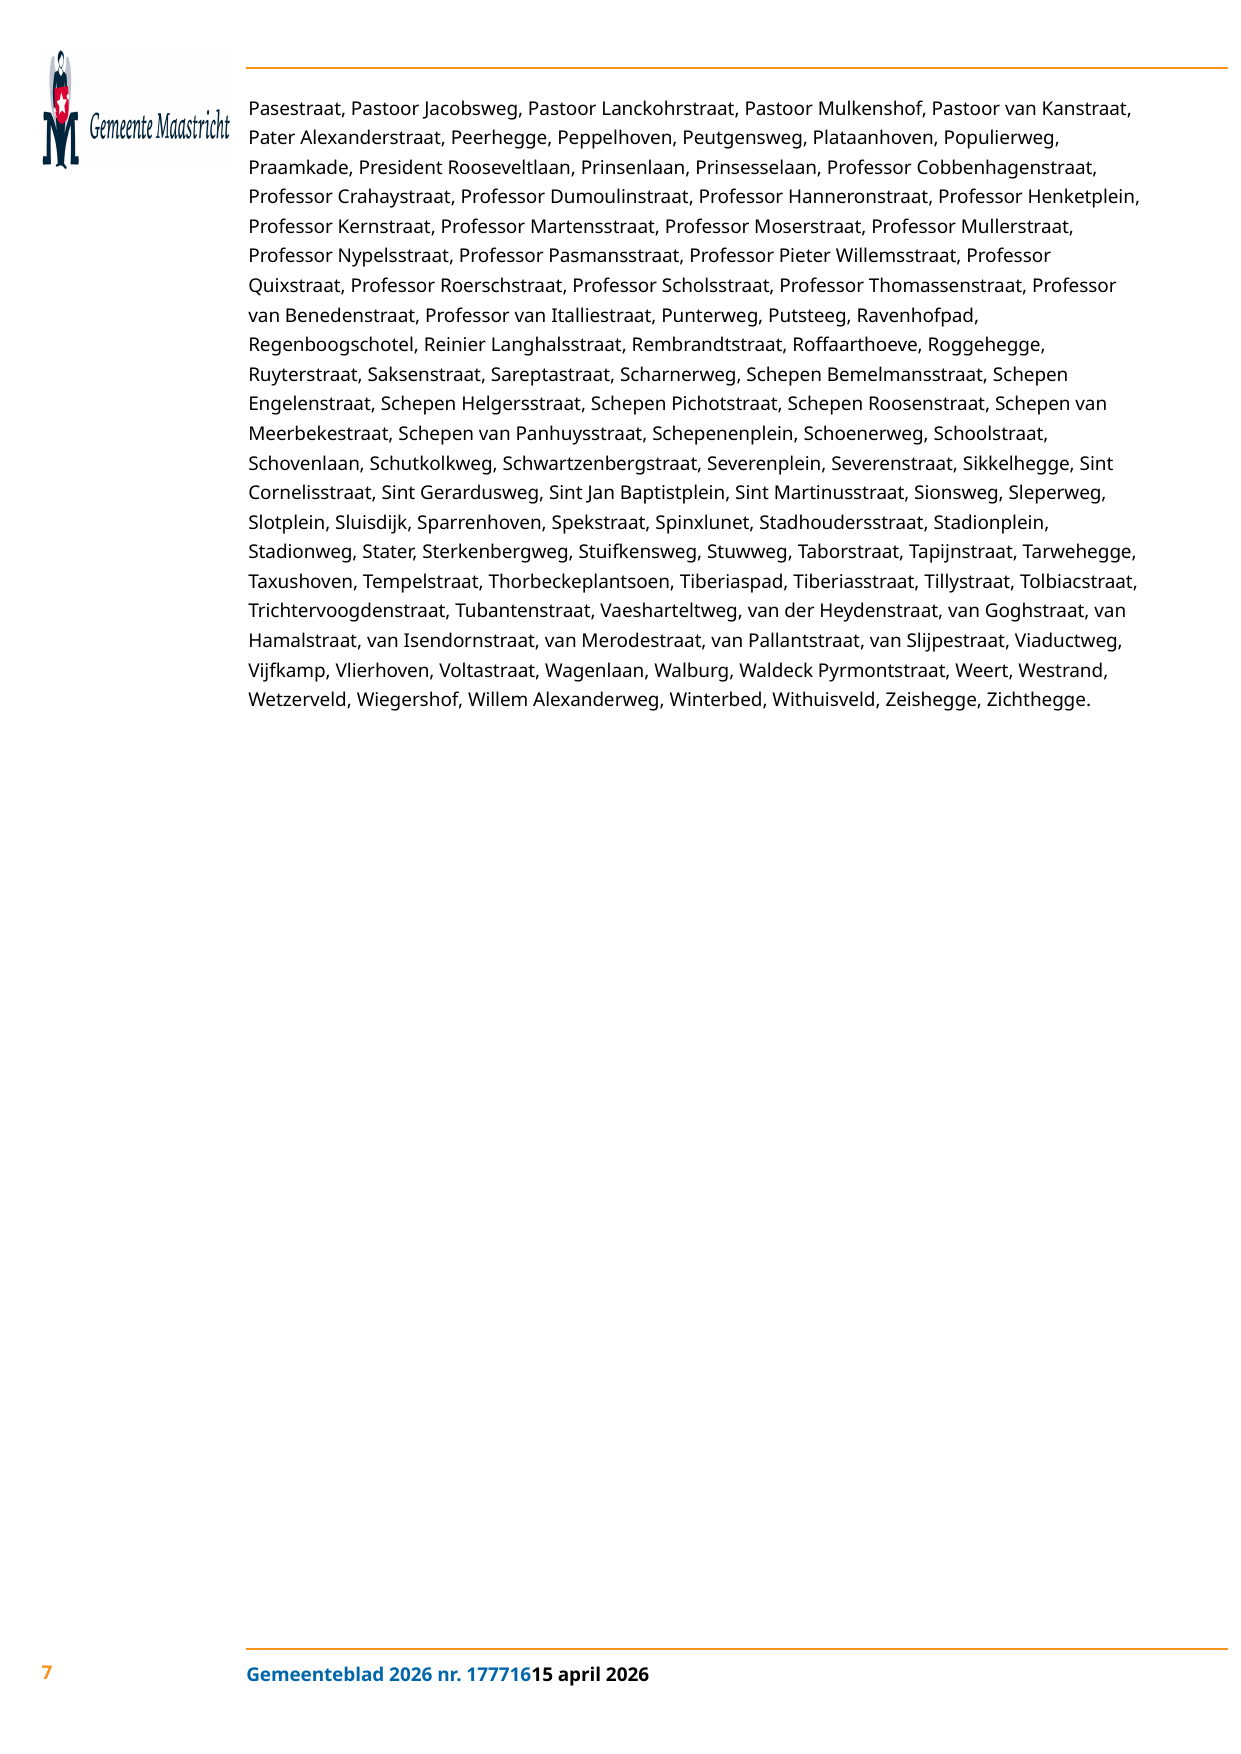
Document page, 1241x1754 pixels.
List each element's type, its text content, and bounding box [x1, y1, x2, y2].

picture [41, 47, 231, 172]
text Pasestraat, Pastoor Jacobsweg, Pastoor Lanckohrstraat, Pastoor Mulkenshof, Pastoor van Kanstraat, Pater Alexanderstraat, Peerhegge, Peppelhoven, Peutgensweg, Plataanhoven, Populierweg, Praamkade, President Rooseveltlaan, Prinsenlaan, Prinsesselaan, Professor Cobbenhagenstraat, Professor Crahaystraat, Professor Dumoulinstraat, Professor Hanneronstraat, Professor Henketplein, Professor Kernstraat, Professor Martensstraat, Professor Moserstraat, Professor Mullerstraat, Professor Nypelsstraat, Professor Pasmansstraat, Professor Pieter Willemsstraat, Professor Quixstraat, Professor Roerschstraat, Professor Scholsstraat, Professor Thomassenstraat, Professor van Benedenstraat, Professor van Italliestraat, Punterweg, Putsteeg, Ravenhofpad, Regenboogschotel, Reinier Langhalsstraat, Rembrandtstraat, Roffaarthoeve, Roggehegge, Ruyterstraat, Saksenstraat, Sareptastraat, Scharnerweg, Schepen Bemelmansstraat, Schepen Engelenstraat, Schepen Helgersstraat, Schepen Pichotstraat, Schepen Roosenstraat, Schepen van Meerbekestraat, Schepen van Panhuysstraat, Schepenenplein, Schoenerweg, Schoolstraat, Schovenlaan, Schutkolkweg, Schwartzenbergstraat, Severenplein, Severenstraat, Sikkelhegge, Sint Cornelisstraat, Sint Gerardusweg, Sint Jan Baptistplein, Sint Martinusstraat, Sionsweg, Sleperweg, Slotplein, Sluisdijk, Sparrenhoven, Spekstraat, Spinxlunet, Stadhoudersstraat, Stadionplein, Stadionweg, Stater, Sterkenbergweg, Stuifkensweg, Stuwweg, Taborstraat, Tapijnstraat, Tarwehegge, Taxushoven, Tempelstraat, Thorbeckeplantsoen, Tiberiaspad, Tiberiasstraat, Tillystraat, Tolbiacstraat, Trichtervoogdenstraat, Tubantenstraat, Vaesharteltweg, van der Heydenstraat, van Goghstraat, van Hamalstraat, van Isendornstraat, van Merodestraat, van Pallantstraat, van Slijpestraat, Viaductweg, Vijfkamp, Vlierhoven, Voltastraat, Wagenlaan, Walburg, Waldeck Pyrmontstraat, Weert, Westrand, Wetzerveld, Wiegershof, Willem Alexanderweg, Winterbed, Withuisveld, Zeishegge, Zichthegge. [248, 95, 1152, 712]
